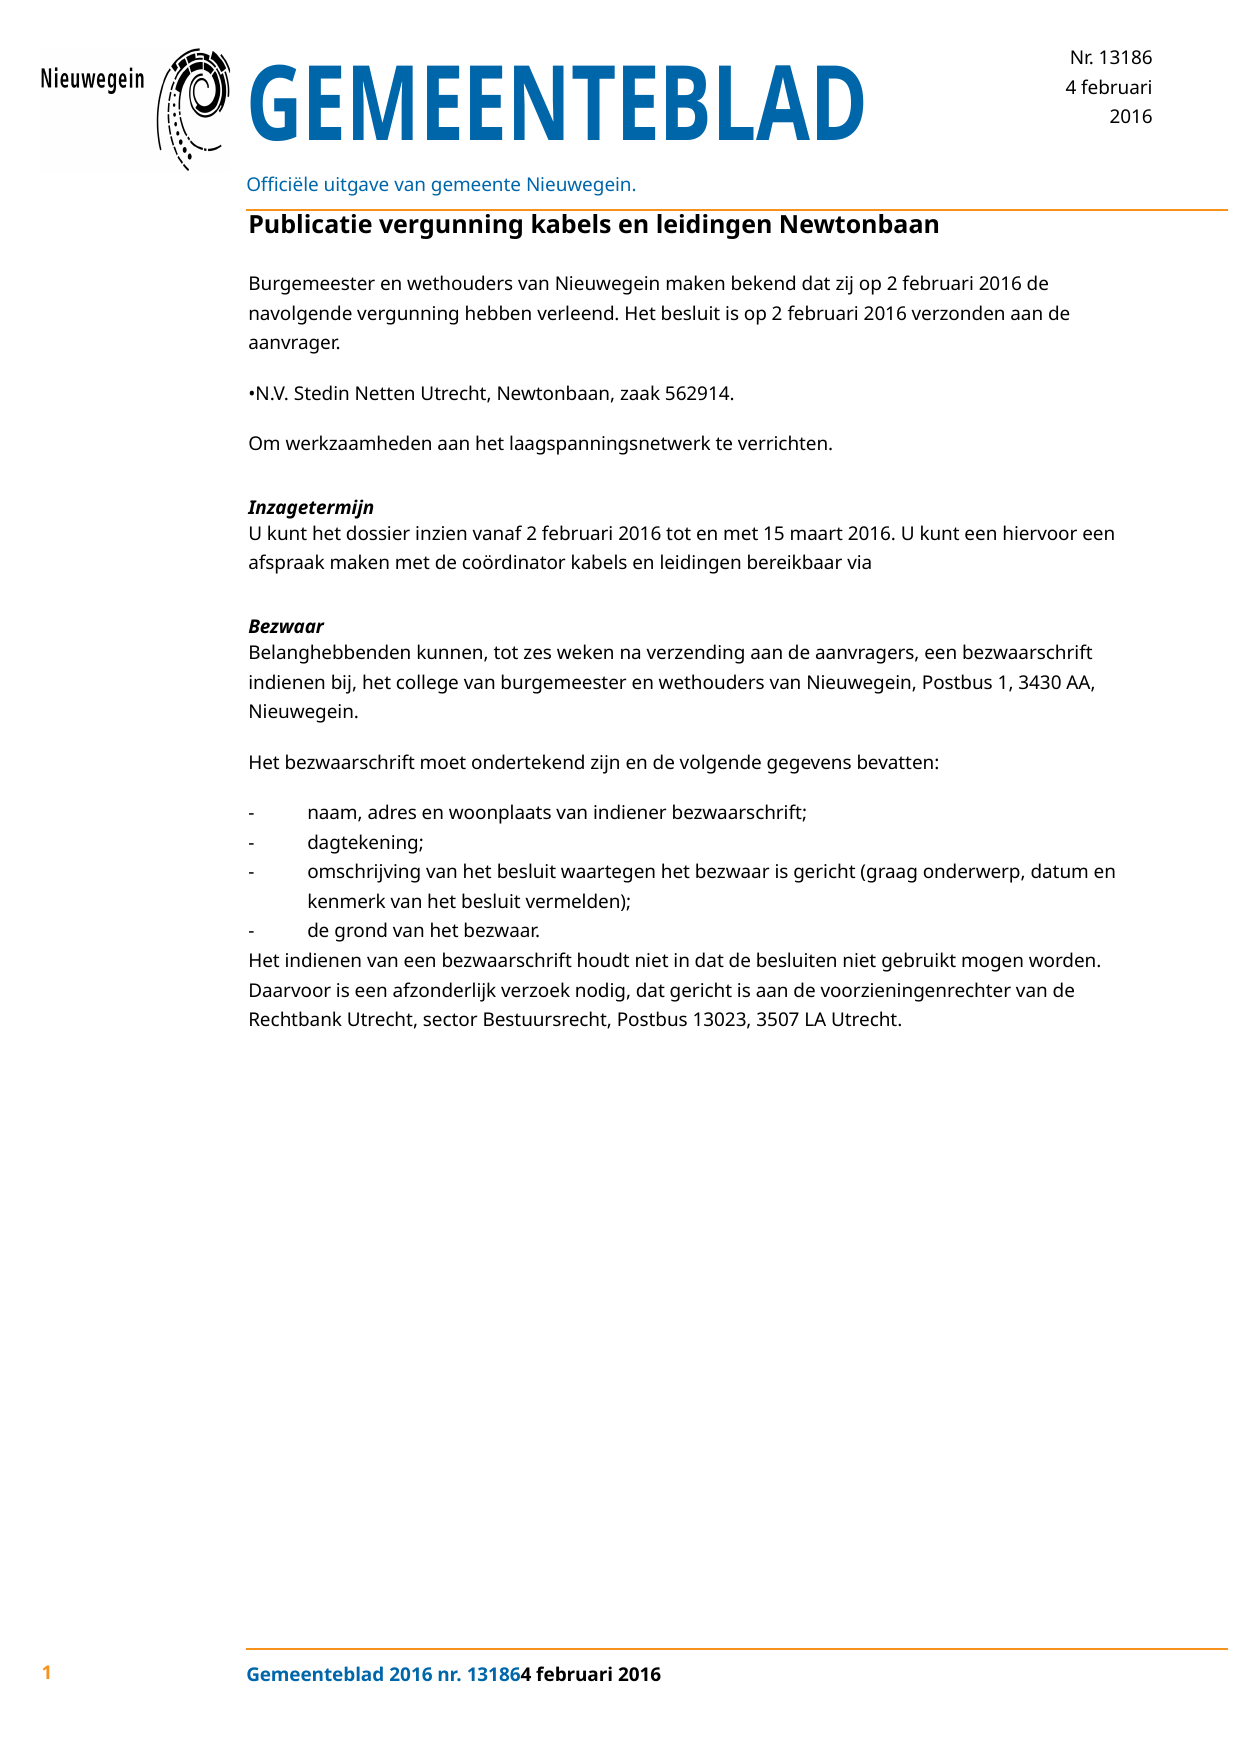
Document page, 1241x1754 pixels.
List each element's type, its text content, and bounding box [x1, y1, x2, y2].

text U kunt het dossier inzien vanaf 2 februari 2016 tot en met 15 maart 2016. U kunt een hiervoor een afspraak maken met de coördinator kabels en leidingen bereikbaar via [248, 520, 1152, 575]
text Belanghebbenden kunnen, tot zes weken na verzending aan de aanvragers, een bezwaarschrift indienen bij, het college van burgemeester en wethouders van Nieuwegein, Postbus 1, 3430 AA, Nieuwegein. [248, 639, 1152, 724]
list dagtekening; [248, 829, 1152, 854]
list omschrijving van het besluit waartegen het bezwaar is gericht (graag onderwerp, datum en kenmerk van het besluit vermelden); [248, 858, 1152, 914]
text Om werkzaamheden aan het laagspanningsnetwerk te verrichten. [248, 430, 1152, 456]
text Bezwaar [248, 613, 1152, 639]
list naam, adres en woonplaats van indiener bezwaarschrift; [248, 799, 1152, 825]
text •N.V. Stedin Netten Utrecht, Newtonbaan, zaak 562914. [248, 380, 1152, 406]
picture [41, 47, 231, 172]
text Burgemeester en wethouders van Nieuwegein maken bekend dat zij op 2 februari 2016 de navolgende vergunning hebben verleend. Het besluit is op 2 februari 2016 verzonden aan de aanvrager. [248, 270, 1152, 355]
text Het bezwaarschrift moet ondertekend zijn en de volgende gegevens bevatten: [248, 749, 1152, 774]
text Publicatie vergunning kabels en leidingen Newtonbaan [248, 211, 1152, 241]
text Inzagetermijn [248, 494, 1152, 520]
list de grond van het bezwaar. [248, 918, 1152, 943]
text Het indienen van een bezwaarschrift houdt niet in dat de besluiten niet gebruikt mogen worden. Daarvoor is een afzonderlijk verzoek nodig, dat gericht is aan de voorzieningenrechter van de Rechtbank Utrecht, sector Bestuursrecht, Postbus 13023, 3507 LA Utrecht. [248, 947, 1152, 1032]
